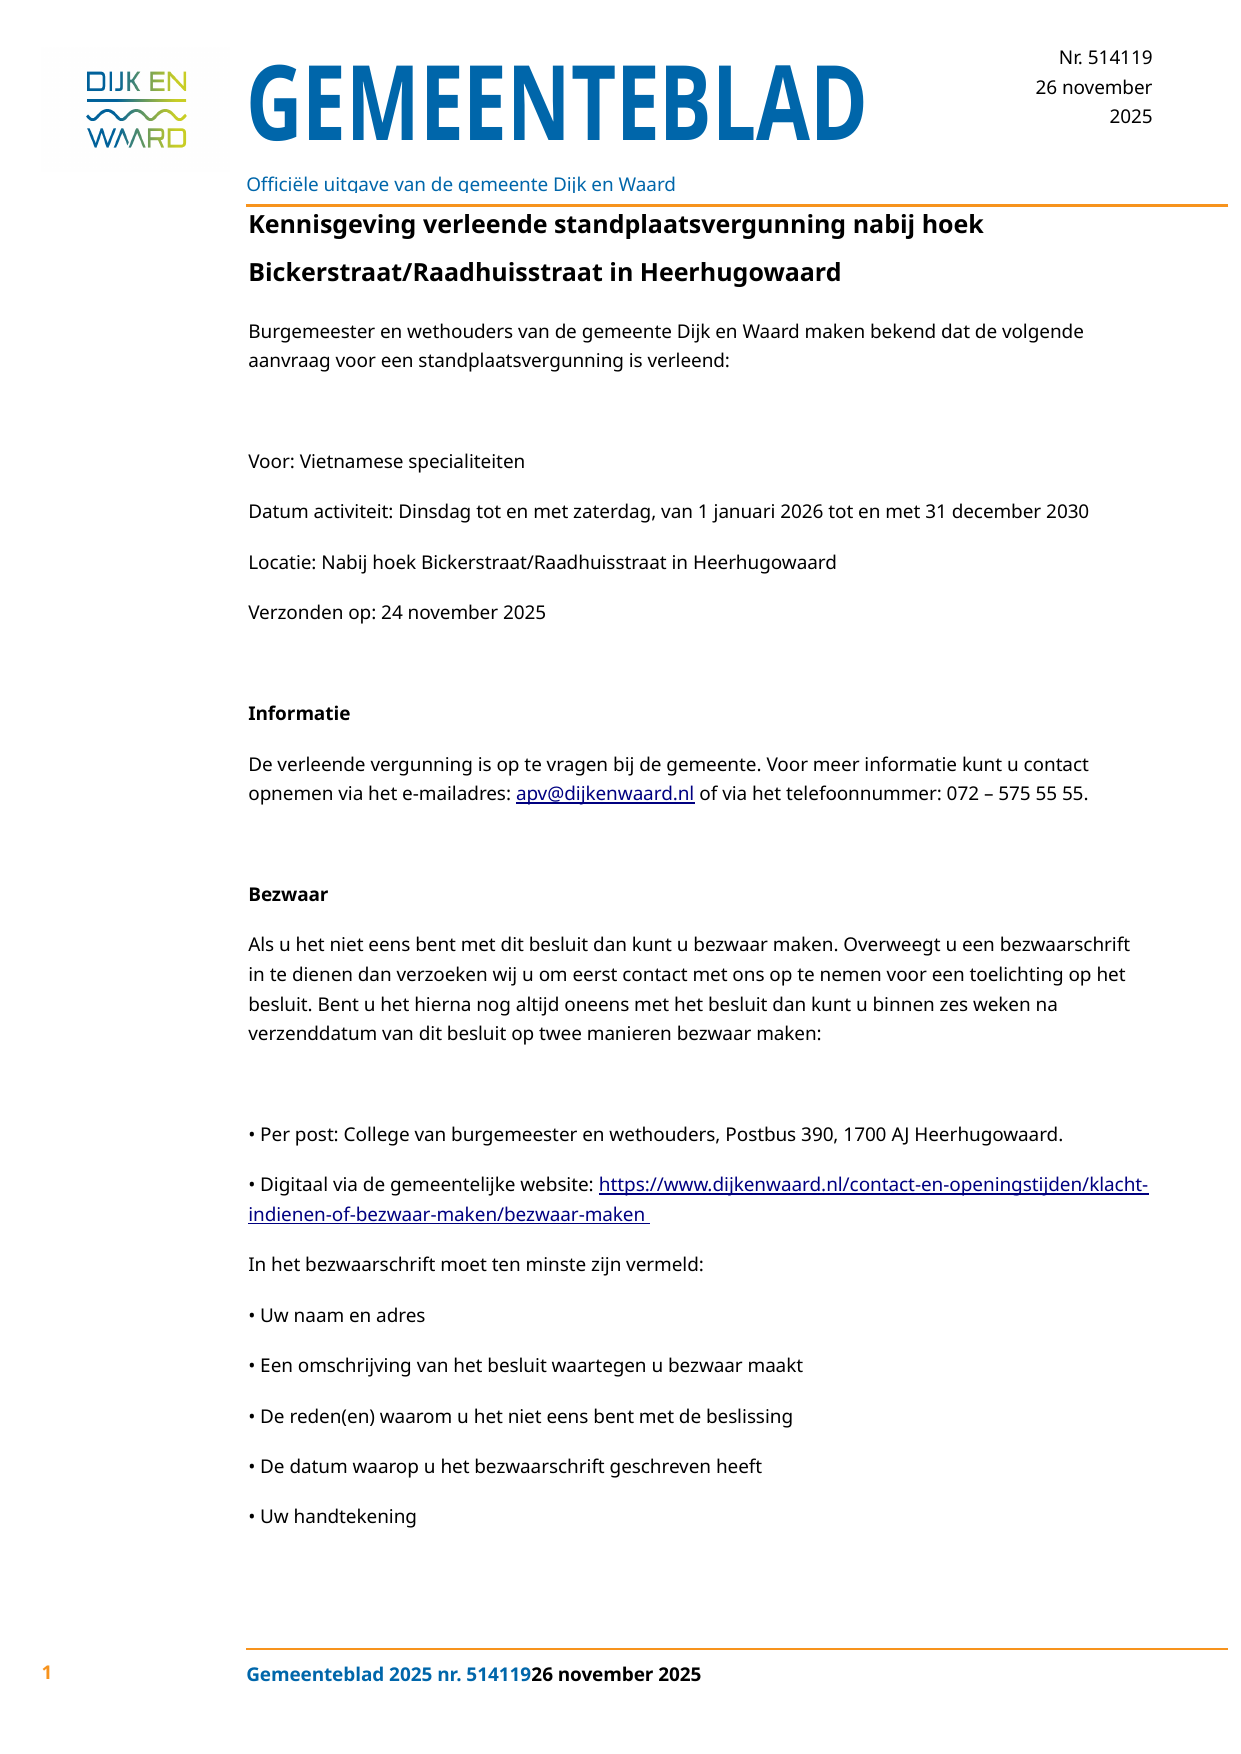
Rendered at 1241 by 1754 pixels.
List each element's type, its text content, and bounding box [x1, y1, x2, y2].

text • Uw naam en adres [248, 1302, 1152, 1328]
text Kennisgeving verleende standplaatsvergunning nabij hoek Bickerstraat/Raadhuisstraat in Heerhugowaard [248, 207, 1152, 288]
text • Een omschrijving van het besluit waartegen u bezwaar maakt [248, 1352, 1152, 1378]
text Bezwaar [248, 881, 1152, 907]
text • Uw handtekening [248, 1504, 1152, 1529]
text • De reden(en) waarom u het niet eens bent met de beslissing [248, 1403, 1152, 1429]
text Als u het niet eens bent met dit besluit dan kunt u bezwaar maken. Overweegt u een bezwaarschrift in te dienen dan verzoeken wij u om eerst contact met ons op te nemen voor een toelichting op het besluit. Bent u het hierna nog altijd oneens met het besluit dan kunt u binnen zes weken na verzenddatum van dit besluit op twee manieren bezwaar maken: [248, 932, 1152, 1046]
picture [41, 47, 231, 172]
text In het bezwaarschrift moet ten minste zijn vermeld: [248, 1252, 1152, 1277]
text Informatie [248, 700, 1152, 726]
text Locatie: Nabij hoek Bickerstraat/Raadhuisstraat in Heerhugowaard [248, 549, 1152, 575]
text De verleende vergunning is op te vragen bij de gemeente. Voor meer informatie kunt u contact opnemen via het e-mailadres: apv@dijkenwaard.nl of via het telefoonnummer: 072 – 575 55 55. [248, 751, 1152, 806]
text Datum activiteit: Dinsdag tot en met zaterdag, van 1 januari 2026 tot en met 31 december 2030 [248, 499, 1152, 524]
text Verzonden op: 24 november 2025 [248, 599, 1152, 625]
text Voor: Vietnamese specialiteiten [248, 448, 1152, 474]
text Burgemeester en wethouders van de gemeente Dijk en Waard maken bekend dat de volgende aanvraag voor een standplaatsvergunning is verleend: [248, 318, 1152, 373]
text • Per post: College van burgemeester en wethouders, Postbus 390, 1700 AJ Heerhugowaard. [248, 1121, 1152, 1147]
text • Digitaal via de gemeentelijke website: https://www.dijkenwaard.nl/contact-en-openingstijden/klacht-indienen-of-bezwaar-maken/bezwaar-maken [248, 1172, 1152, 1227]
text • De datum waarop u het bezwaarschrift geschreven heeft [248, 1453, 1152, 1479]
